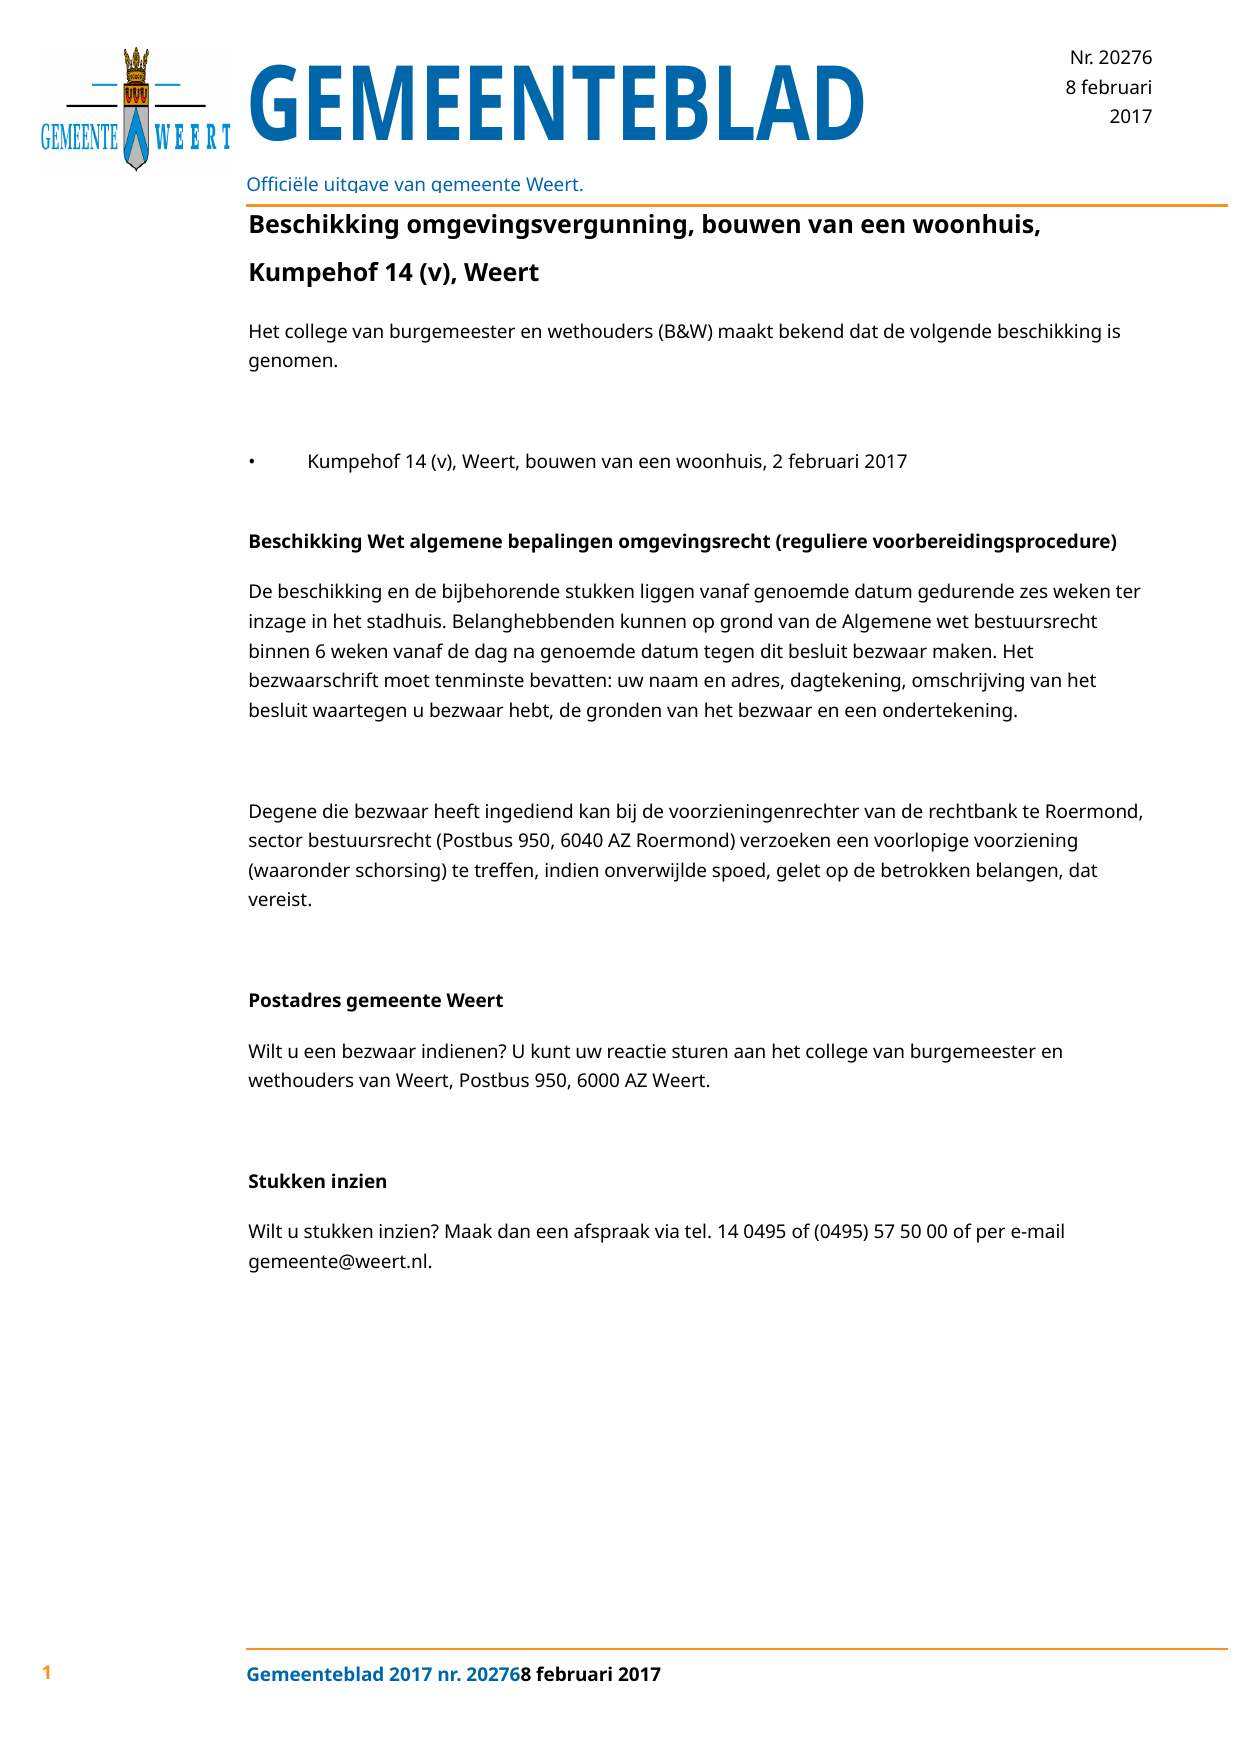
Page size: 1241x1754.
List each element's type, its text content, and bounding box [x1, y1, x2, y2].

text Stukken inzien [248, 1168, 1152, 1194]
text Beschikking Wet algemene bepalingen omgevingsrecht (reguliere voorbereidingsprocedure) [248, 528, 1152, 554]
text Postadres gemeente Weert [248, 987, 1152, 1013]
text Het college van burgemeester en wethouders (B&W) maakt bekend dat de volgende beschikking is genomen. [248, 318, 1152, 373]
text Degene die bezwaar heeft ingediend kan bij de voorzieningenrechter van de rechtbank te Roermond, sector bestuursrecht (Postbus 950, 6040 AZ Roermond) verzoeken een voorlopige voorziening (waaronder schorsing) te treffen, indien onverwijlde spoed, gelet op de betrokken belangen, dat vereist. [248, 798, 1152, 912]
text De beschikking en de bijbehorende stukken liggen vanaf genoemde datum gedurende zes weken ter inzage in het stadhuis. Belanghebbenden kunnen op grond van de Algemene wet bestuursrecht binnen 6 weken vanaf de dag na genoemde datum tegen dit besluit bezwaar maken. Het bezwaarschrift moet tenminste bevatten: uw naam en adres, dagtekening, omschrijving van het besluit waartegen u bezwaar hebt, de gronden van het bezwaar en een ondertekening. [248, 579, 1152, 723]
list Kumpehof 14 (v), Weert, bouwen van een woonhuis, 2 februari 2017 [248, 448, 1152, 474]
text Wilt u stukken inzien? Maak dan een afspraak via tel. 14 0495 of (0495) 57 50 00 of per e-mail gemeente@weert.nl. [248, 1219, 1152, 1274]
picture [41, 47, 231, 172]
text Beschikking omgevingsvergunning, bouwen van een woonhuis, Kumpehof 14 (v), Weert [248, 207, 1152, 288]
text Wilt u een bezwaar indienen? U kunt uw reactie sturen aan het college van burgemeester en wethouders van Weert, Postbus 950, 6000 AZ Weert. [248, 1038, 1152, 1093]
